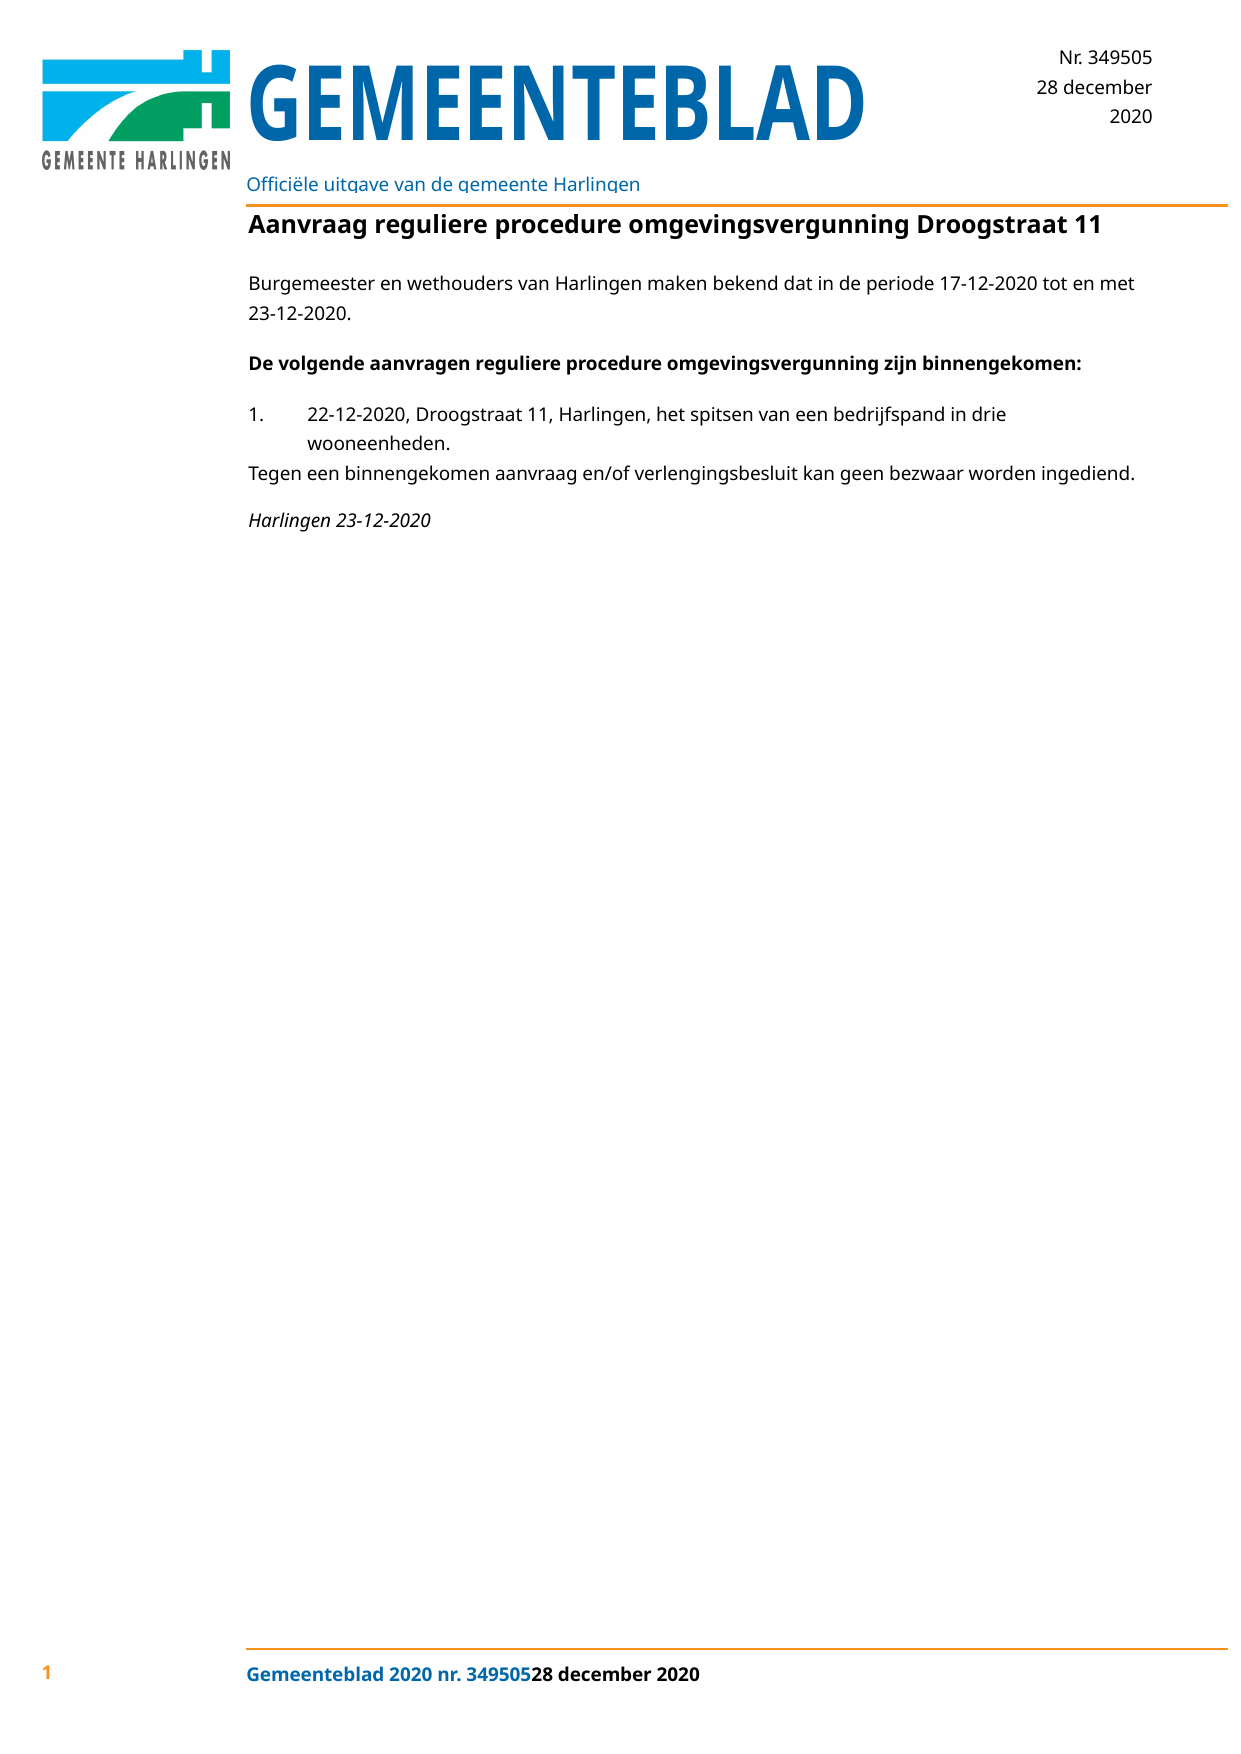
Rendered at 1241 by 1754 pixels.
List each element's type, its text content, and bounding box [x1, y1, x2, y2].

text Burgemeester en wethouders van Harlingen maken bekend dat in de periode 17-12-2020 tot en met 23-12-2020. [248, 270, 1152, 326]
text De volgende aanvragen reguliere procedure omgevingsvergunning zijn binnengekomen: [248, 350, 1152, 376]
picture [41, 47, 231, 172]
text Tegen een binnengekomen aanvraag en/of verlengingsbesluit kan geen bezwaar worden ingediend. [248, 460, 1152, 486]
text Harlingen 23-12-2020 [248, 508, 1152, 533]
list 22-12-2020, Droogstraat 11, Harlingen, het spitsen van een bedrijfspand in drie wooneenheden. [248, 401, 1152, 456]
text Aanvraag reguliere procedure omgevingsvergunning Droogstraat 11 [248, 207, 1152, 241]
